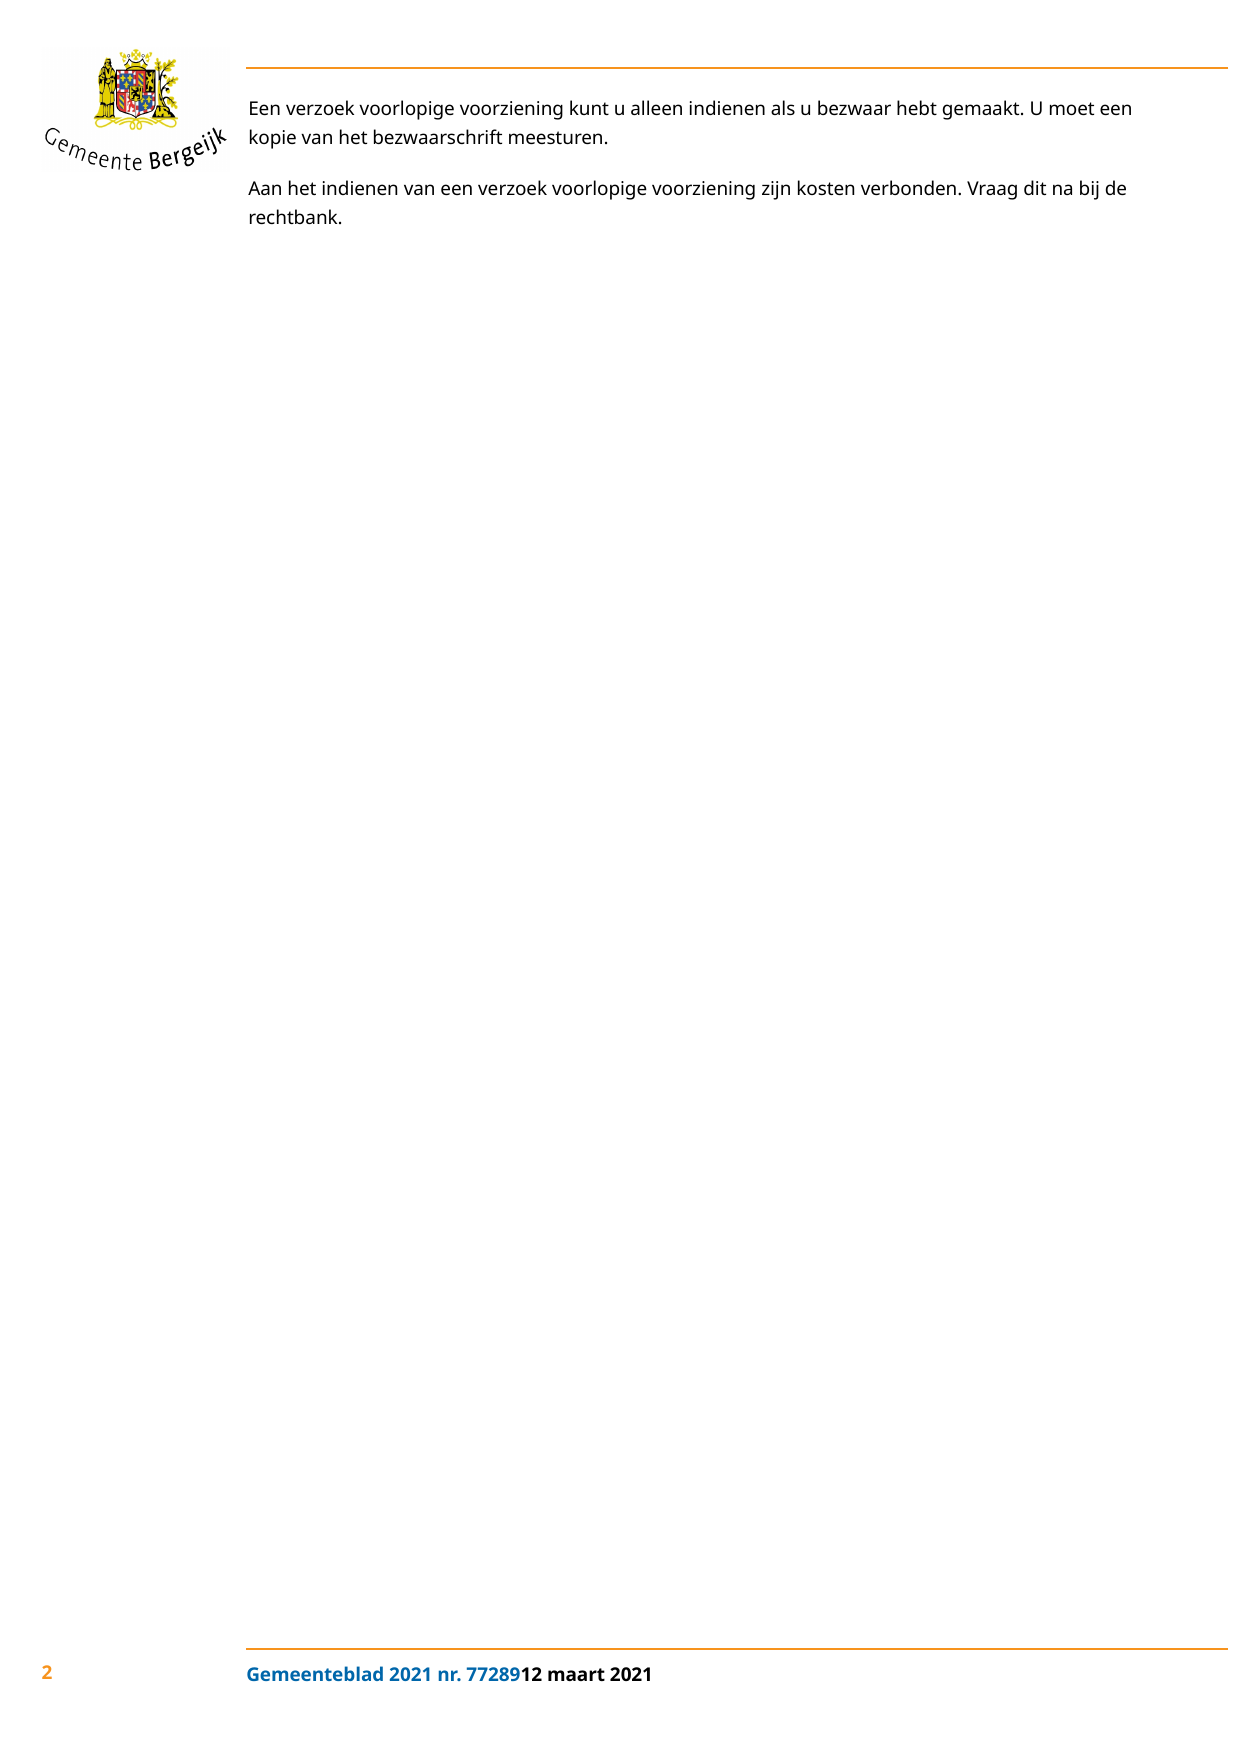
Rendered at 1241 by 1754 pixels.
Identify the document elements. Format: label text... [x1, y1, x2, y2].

text Een verzoek voorlopige voorziening kunt u alleen indienen als u bezwaar hebt gemaakt. U moet een kopie van het bezwaarschrift meesturen. [248, 95, 1152, 150]
text Aan het indienen van een verzoek voorlopige voorziening zijn kosten verbonden. Vraag dit na bij de rechtbank. [248, 175, 1152, 230]
picture [41, 47, 231, 172]
